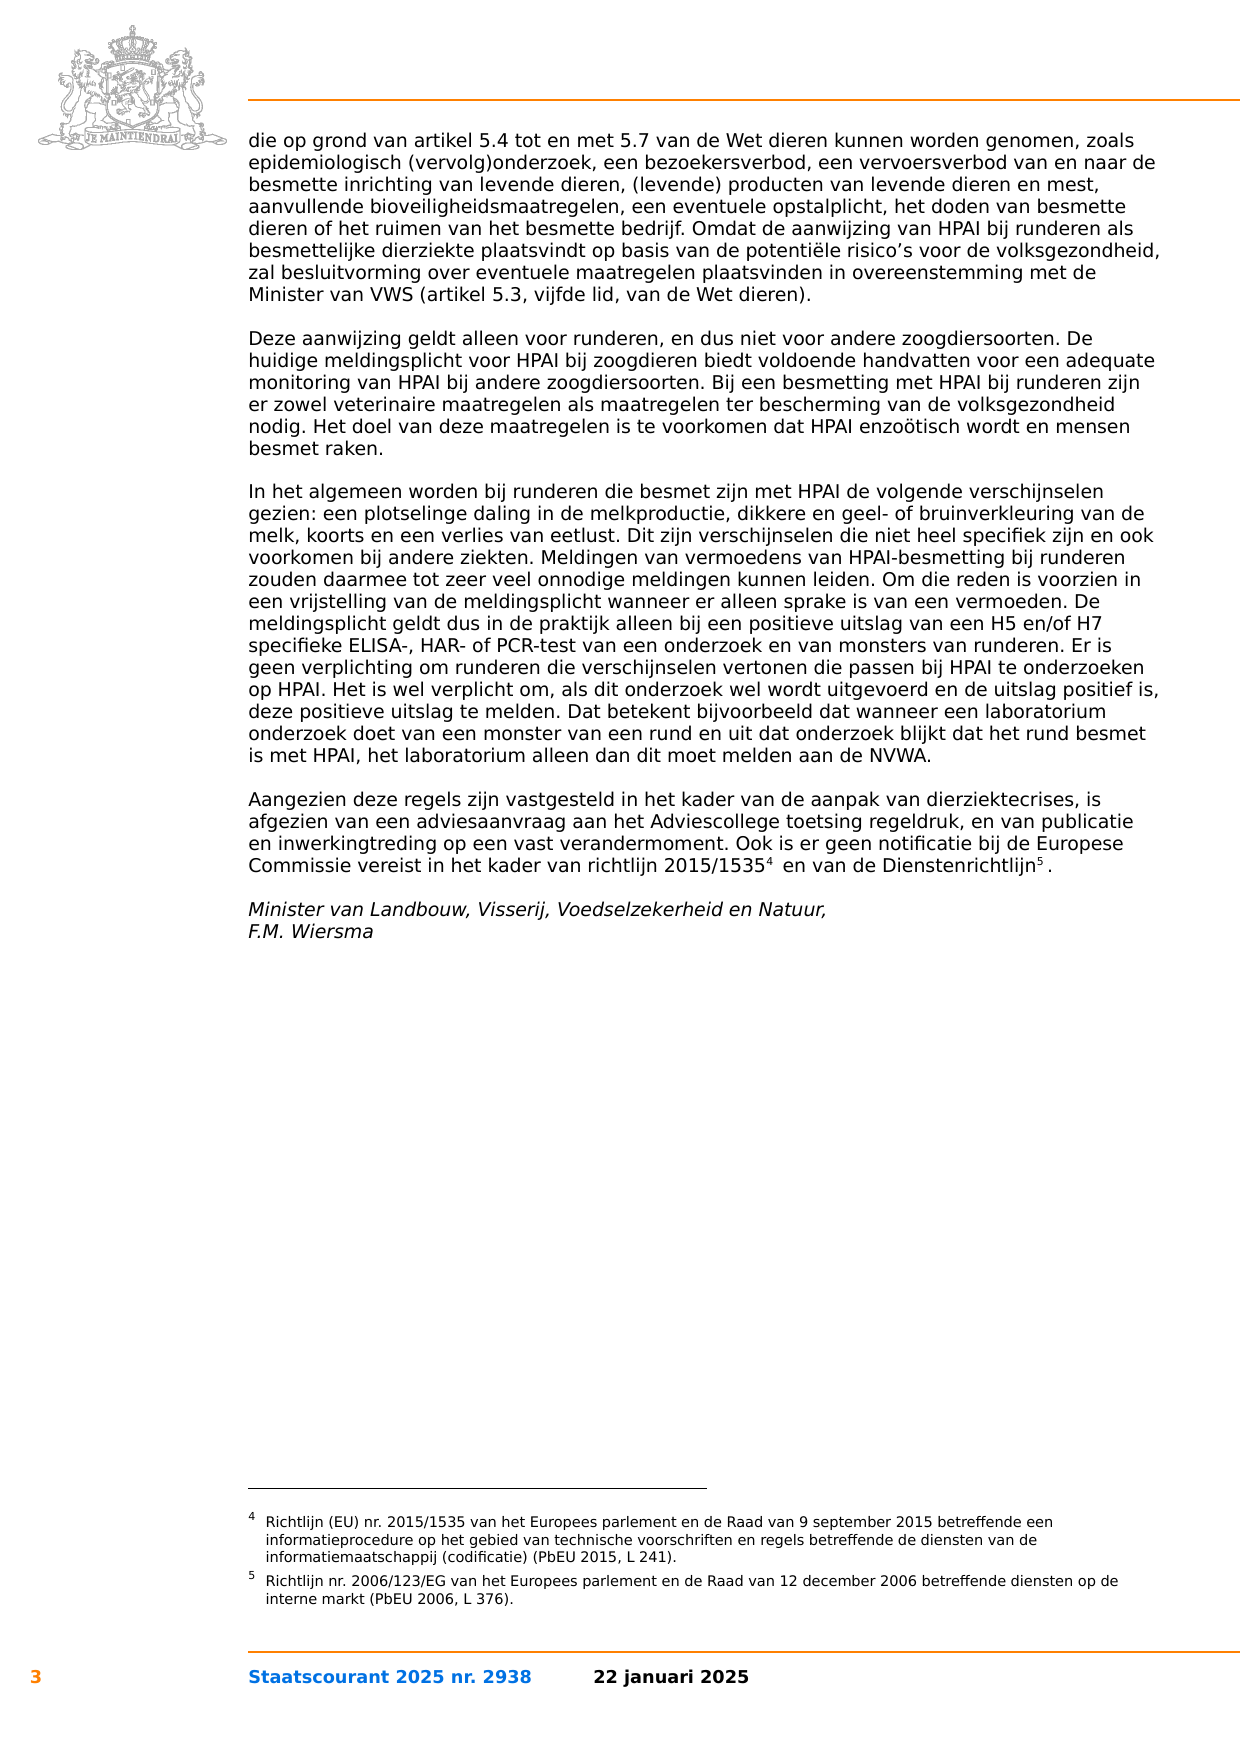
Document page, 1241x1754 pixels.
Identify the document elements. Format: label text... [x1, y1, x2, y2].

text Deze aanwijzing geldt alleen voor runderen, en dus niet voor andere zoogdiersoorten. De huidige meldingsplicht voor HPAI bij zoogdieren biedt voldoende handvatten voor een adequate monitoring van HPAI bij andere zoogdiersoorten. Bij een besmetting met HPAI bij runderen zijn er zowel veterinaire maatregelen als maatregelen ter bescherming van de volksgezondheid nodig. Het doel van deze maatregelen is te voorkomen dat HPAI enzoötisch wordt en mensen besmet raken. [248, 328, 1163, 459]
text In het algemeen worden bij runderen die besmet zijn met HPAI de volgende verschijnselen gezien: een plotselinge daling in de melkproductie, dikkere en geel- of bruinverkleuring van de melk, koorts en een verlies van eetlust. Dit zijn verschijnselen die niet heel specifiek zijn en ook voorkomen bij andere ziekten. Meldingen van vermoedens van HPAI-besmetting bij runderen zouden daarmee tot zeer veel onnodige meldingen kunnen leiden. Om die reden is voorzien in een vrijstelling van de meldingsplicht wanneer er alleen sprake is van een vermoeden. De meldingsplicht geldt dus in de praktijk alleen bij een positieve uitslag van een H5 en/of H7 specifieke ELISA-, HAR- of PCR-test van een onderzoek en van monsters van runderen. Er is geen verplichting om runderen die verschijnselen vertonen die passen bij HPAI te onderzoeken op HPAI. Het is wel verplicht om, als dit onderzoek wel wordt uitgevoerd en de uitslag positief is, deze positieve uitslag te melden. Dat betekent bijvoorbeeld dat wanneer een laboratorium onderzoek doet van een monster van een rund en uit dat onderzoek blijkt dat het rund besmet is met HPAI, het laboratorium alleen dan dit moet melden aan de NVWA. [248, 481, 1163, 767]
text Richtlijn nr. 2006/123/EG van het Europees parlement en de Raad van 12 december 2006 betreffende diensten op de interne markt (PbEU 2006, L 376). [248, 1569, 1163, 1608]
picture [38, 25, 227, 150]
text Minister van Landbouw, Visserij, Voedselzekerheid en Natuur, F.M. Wiersma [248, 899, 1163, 943]
text Richtlijn (EU) nr. 2015/1535 van het Europees parlement en de Raad van 9 september 2015 betreffende een informatieprocedure op het gebied van technische voorschriften en regels betreffende de diensten van de informatiemaatschappij (codificatie) (PbEU 2015, L 241). [248, 1510, 1163, 1566]
text die op grond van artikel 5.4 tot en met 5.7 van de Wet dieren kunnen worden genomen, zoals epidemiologisch (vervolg)onderzoek, een bezoekersverbod, een vervoersverbod van en naar de besmette inrichting van levende dieren, (levende) producten van levende dieren en mest, aanvullende bioveiligheidsmaatregelen, een eventuele opstalplicht, het doden van besmette dieren of het ruimen van het besmette bedrijf. Omdat de aanwijzing van HPAI bij runderen als besmettelijke dierziekte plaatsvindt op basis van de potentiële risico’s voor de volksgezondheid, zal besluitvorming over eventuele maatregelen plaatsvinden in overeenstemming met de Minister van VWS (artikel 5.3, vijfde lid, van de Wet dieren). [248, 130, 1163, 306]
text Aangezien deze regels zijn vastgesteld in het kader van de aanpak van dierziektecrises, is afgezien van een adviesaanvraag aan het Adviescollege toetsing regeldruk, en van publicatie en inwerkingtreding op een vast verandermoment. Ook is er geen notificatie bij de Europese Commissie vereist in het kader van richtlijn 2015/1535 en van de Dienstenrichtlijn. [248, 789, 1163, 877]
